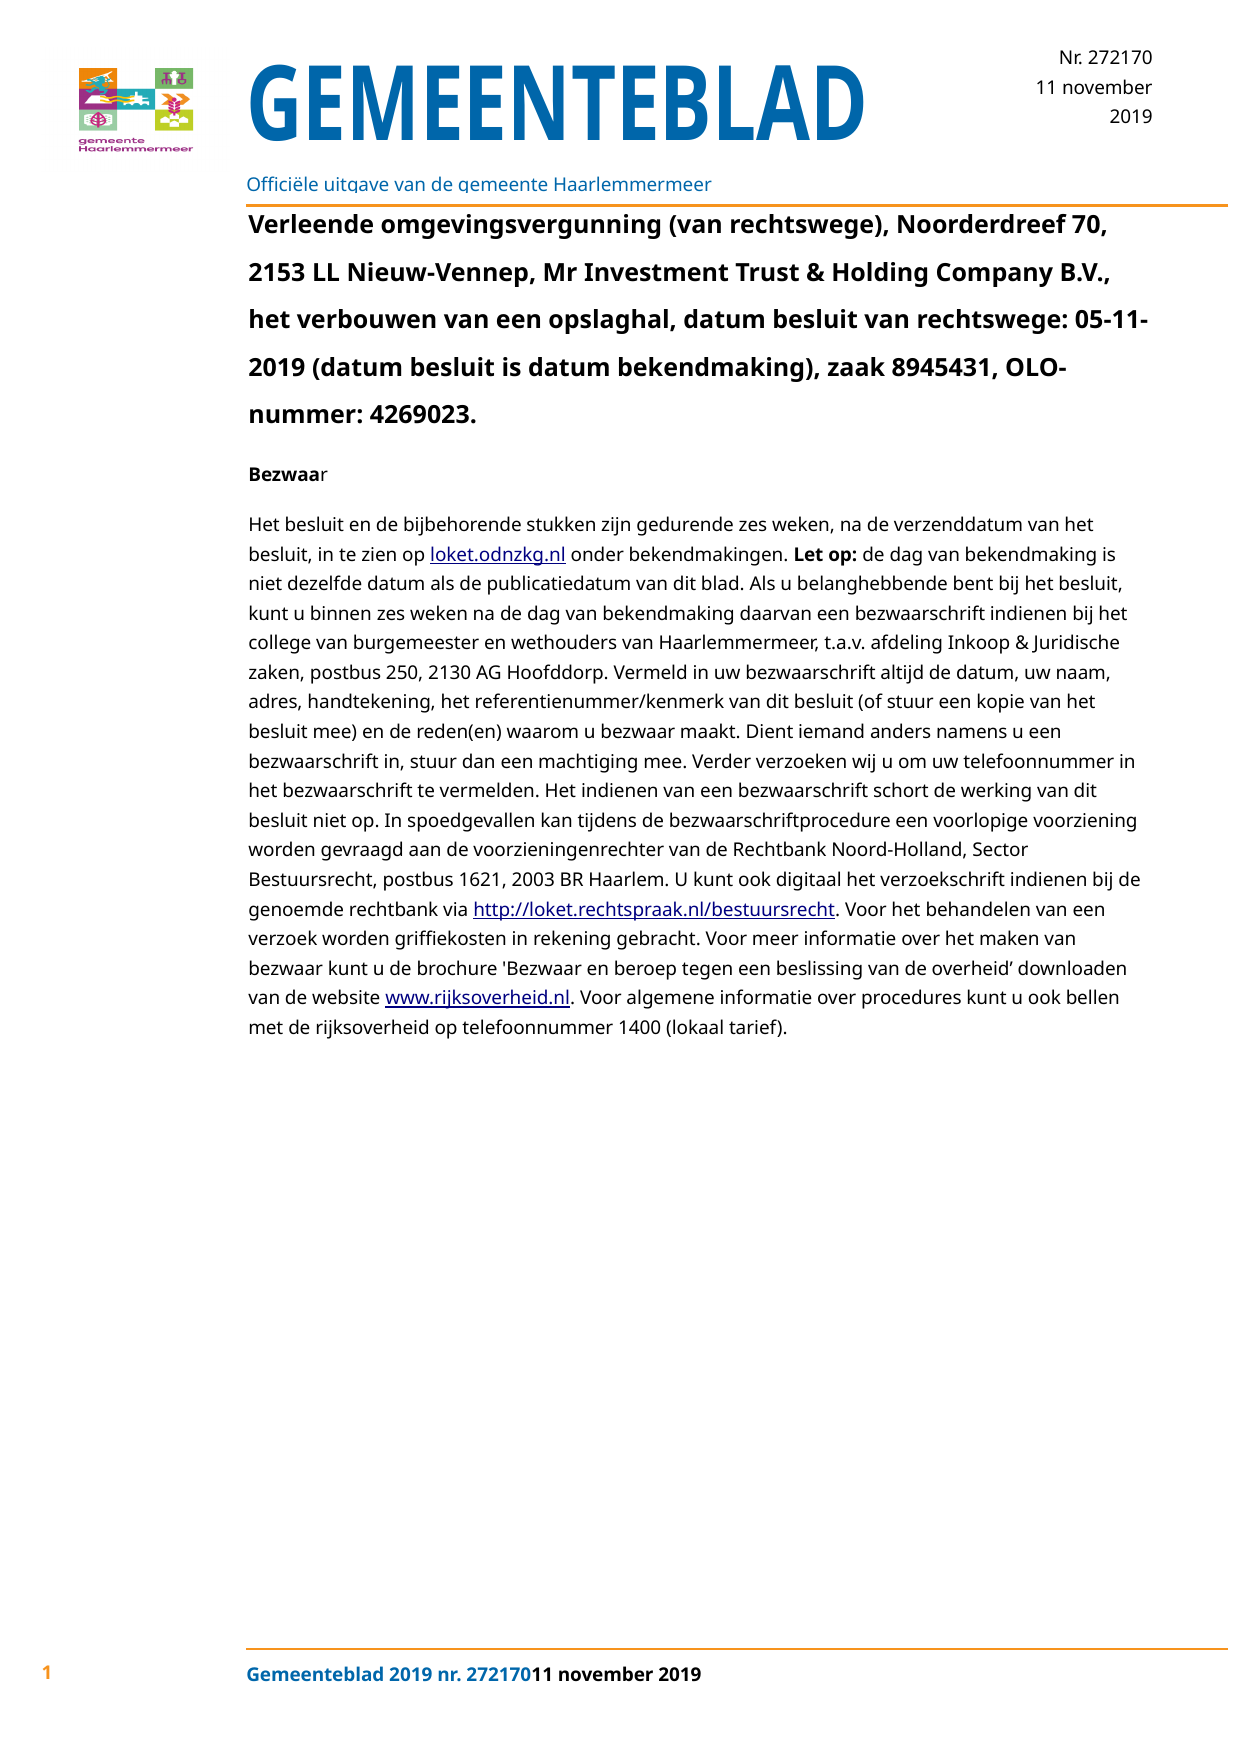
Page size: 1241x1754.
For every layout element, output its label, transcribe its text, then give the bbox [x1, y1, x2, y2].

text Bezwaar [248, 461, 1152, 486]
text Het besluit en de bijbehorende stukken zijn gedurende zes weken, na de verzenddatum van het besluit, in te zien op loket.odnzkg.nl onder bekendmakingen. Let op: de dag van bekendmaking is niet dezelfde datum als de publicatiedatum van dit blad. Als u belanghebbende bent bij het besluit, kunt u binnen zes weken na de dag van bekendmaking daarvan een bezwaarschrift indienen bij het college van burgemeester en wethouders van Haarlemmermeer, t.a.v. afdeling Inkoop & Juridische zaken, postbus 250, 2130 AG Hoofddorp. Vermeld in uw bezwaarschrift altijd de datum, uw naam, adres, handtekening, het referentienummer/kenmerk van dit besluit (of stuur een kopie van het besluit mee) en de reden(en) waarom u bezwaar maakt. Dient iemand anders namens u een bezwaarschrift in, stuur dan een machtiging mee. Verder verzoeken wij u om uw telefoonnummer in het bezwaarschrift te vermelden. Het indienen van een bezwaarschrift schort de werking van dit besluit niet op. In spoedgevallen kan tijdens de bezwaarschriftprocedure een voorlopige voorziening worden gevraagd aan de voorzieningenrechter van de Rechtbank Noord-Holland, Sector Bestuursrecht, postbus 1621, 2003 BR Haarlem. U kunt ook digitaal het verzoekschrift indienen bij de genoemde rechtbank via http://loket.rechtspraak.nl/bestuursrecht. Voor het behandelen van een verzoek worden griffiekosten in rekening gebracht. Voor meer informatie over het maken van bezwaar kunt u de brochure 'Bezwaar en beroep tegen een beslissing van de overheid’ downloaden van de website www.rijksoverheid.nl. Voor algemene informatie over procedures kunt u ook bellen met de rijksoverheid op telefoonnummer 1400 (lokaal tarief). [248, 511, 1152, 1040]
picture [41, 47, 231, 172]
text Verleende omgevingsvergunning (van rechtswege), Noorderdreef 70, 2153 LL Nieuw-Vennep, Mr Investment Trust & Holding Company B.V., het verbouwen van een opslaghal, datum besluit van rechtswege: 05-11-2019 (datum besluit is datum bekendmaking), zaak 8945431, OLO-nummer: 4269023. [248, 207, 1152, 431]
